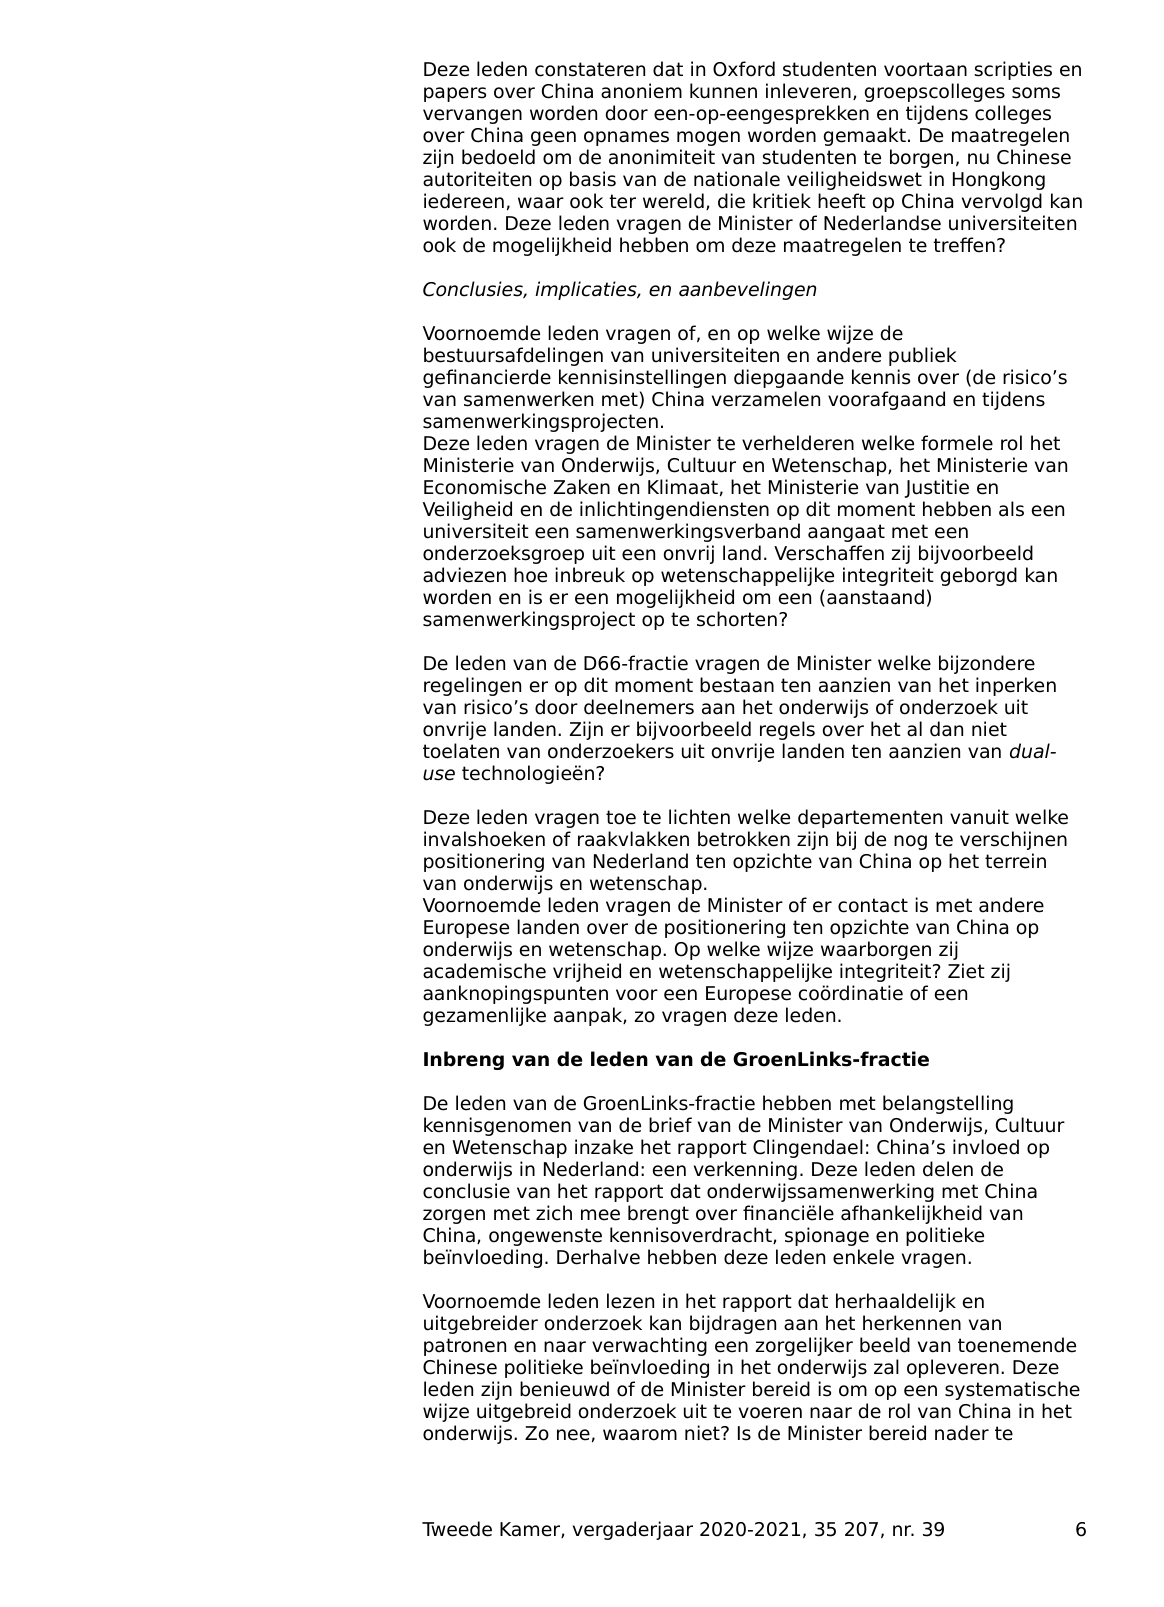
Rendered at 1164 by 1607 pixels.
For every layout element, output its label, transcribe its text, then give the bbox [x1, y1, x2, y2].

subtitle Conclusies, implicaties, en aanbevelingen [422, 279, 1087, 301]
text De leden van de D66-fractie vragen de Minister welke bijzondere regelingen er op dit moment bestaan ten aanzien van het inperken van risico’s door deelnemers aan het onderwijs of onderzoek uit onvrije landen. Zijn er bijvoorbeeld regels over het al dan niet toelaten van onderzoekers uit onvrije landen ten aanzien van dual-use technologieën? [422, 653, 1087, 785]
subtitle Inbreng van de leden van de GroenLinks-fractie [422, 1049, 1087, 1071]
text Deze leden vragen toe te lichten welke departementen vanuit welke invalshoeken of raakvlakken betrokken zijn bij de nog te verschijnen positionering van Nederland ten opzichte van China op het terrein van onderwijs en wetenschap. [422, 807, 1087, 895]
text Deze leden constateren dat in Oxford studenten voortaan scripties en papers over China anoniem kunnen inleveren, groepscolleges soms vervangen worden door een-op-eengesprekken en tijdens colleges over China geen opnames mogen worden gemaakt. De maatregelen zijn bedoeld om de anonimiteit van studenten te borgen, nu Chinese autoriteiten op basis van de nationale veiligheidswet in Hongkong iedereen, waar ook ter wereld, die kritiek heeft op China vervolgd kan worden. Deze leden vragen de Minister of Nederlandse universiteiten ook de mogelijkheid hebben om deze maatregelen te treffen? [422, 59, 1087, 257]
text Voornoemde leden lezen in het rapport dat herhaaldelijk en uitgebreider onderzoek kan bijdragen aan het herkennen van patronen en naar verwachting een zorgelijker beeld van toenemende Chinese politieke beïnvloeding in het onderwijs zal opleveren. Deze leden zijn benieuwd of de Minister bereid is om op een systematische wijze uitgebreid onderzoek uit te voeren naar de rol van China in het onderwijs. Zo nee, waarom niet? Is de Minister bereid nader te [422, 1291, 1087, 1445]
text Deze leden vragen de Minister te verhelderen welke formele rol het Ministerie van Onderwijs, Cultuur en Wetenschap, het Ministerie van Economische Zaken en Klimaat, het Ministerie van Justitie en Veiligheid en de inlichtingendiensten op dit moment hebben als een universiteit een samenwerkingsverband aangaat met een onderzoeksgroep uit een onvrij land. Verschaffen zij bijvoorbeeld adviezen hoe inbreuk op wetenschappelijke integriteit geborgd kan worden en is er een mogelijkheid om een (aanstaand) samenwerkingsproject op te schorten? [422, 433, 1087, 631]
text De leden van de GroenLinks-fractie hebben met belangstelling kennisgenomen van de brief van de Minister van Onderwijs, Cultuur en Wetenschap inzake het rapport Clingendael: China’s invloed op onderwijs in Nederland: een verkenning. Deze leden delen de conclusie van het rapport dat onderwijssamenwerking met China zorgen met zich mee brengt over financiële afhankelijkheid van China, ongewenste kennisoverdracht, spionage en politieke beïnvloeding. Derhalve hebben deze leden enkele vragen. [422, 1093, 1087, 1269]
text Voornoemde leden vragen de Minister of er contact is met andere Europese landen over de positionering ten opzichte van China op onderwijs en wetenschap. Op welke wijze waarborgen zij academische vrijheid en wetenschappelijke integriteit? Ziet zij aanknopingspunten voor een Europese coördinatie of een gezamenlijke aanpak, zo vragen deze leden. [422, 895, 1087, 1027]
text Voornoemde leden vragen of, en op welke wijze de bestuursafdelingen van universiteiten en andere publiek gefinancierde kennisinstellingen diepgaande kennis over (de risico’s van samenwerken met) China verzamelen voorafgaand en tijdens samenwerkingsprojecten. [422, 323, 1087, 433]
